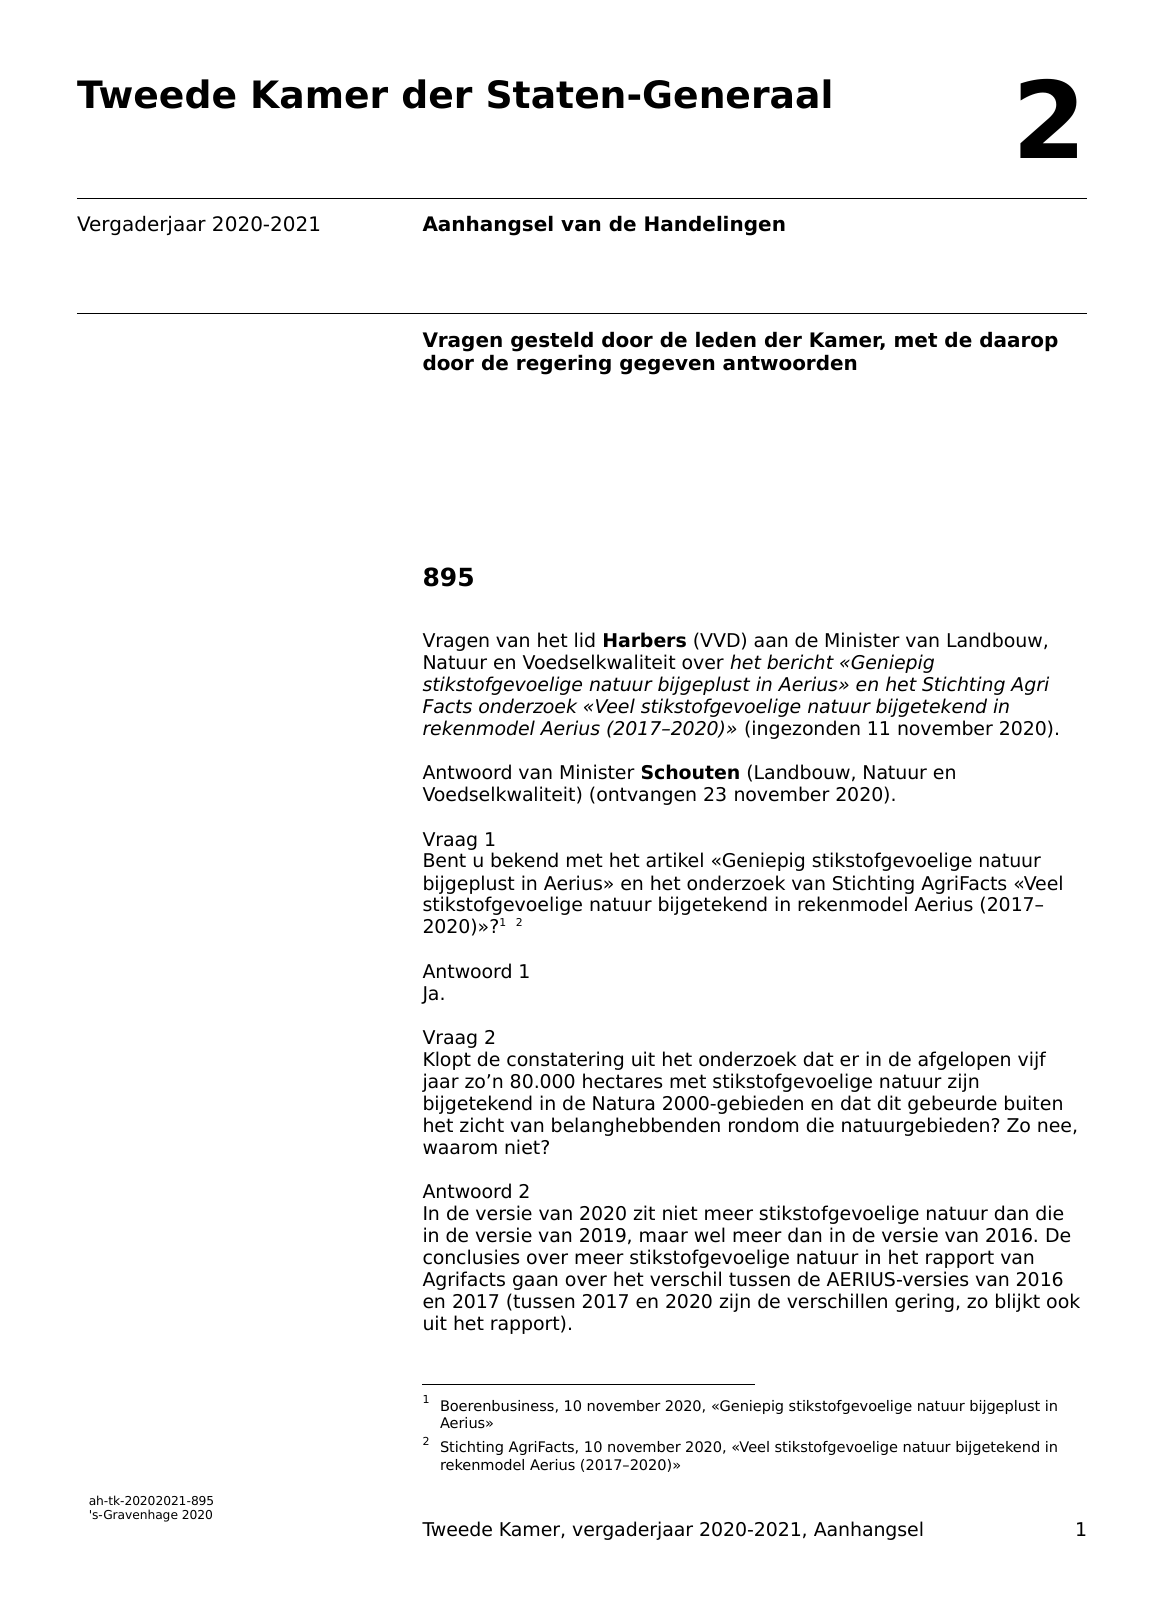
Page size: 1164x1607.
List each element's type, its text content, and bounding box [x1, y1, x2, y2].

text Antwoord 2 [422, 1181, 1087, 1203]
table_cell Vergaderjaar 2020-2021 [77, 199, 422, 313]
text Ja. [422, 982, 1087, 1004]
text Stichting AgriFacts, 10 november 2020, «Veel stikstofgevoelige natuur bijgetekend in rekenmodel Aerius (2017–2020)» [422, 1435, 1087, 1474]
text Vraag 2 [422, 1027, 1087, 1049]
table_cell [77, 314, 422, 375]
text Vraag 1 [422, 828, 1087, 850]
table_cell Vragen gesteld door de leden der Kamer, met de daarop door de regering gegeven antwoorden [422, 314, 1087, 375]
text Klopt de constatering uit het onderzoek dat er in de afgelopen vijf jaar zo’n 80.000 hectares met stikstofgevoelige natuur zijn bijgetekend in de Natura 2000-gebieden en dat dit gebeurde buiten het zicht van belanghebbenden rondom die natuurgebieden? Zo nee, waarom niet? [422, 1049, 1087, 1158]
text 's-Gravenhage 2020 [88, 1508, 323, 1522]
text Antwoord van Minister Schouten (Landbouw, Natuur en Voedselkwaliteit) (ontvangen 23 november 2020). [422, 762, 1087, 806]
table_cell Aanhangsel van de Handelingen [422, 199, 1087, 313]
text Antwoord 1 [422, 961, 1087, 982]
table_header Tweede Kamer der Staten-Generaal [77, 59, 886, 198]
text Vragen van het lid Harbers (VVD) aan de Minister van Landbouw, Natuur en Voedselkwaliteit over het bericht «Geniepig stikstofgevoelige natuur bijgeplust in Aerius» en het Stichting Agri Facts onderzoek «Veel stikstofgevoelige natuur bijgetekend in rekenmodel Aerius (2017–2020)» (ingezonden 11 november 2020). [422, 630, 1087, 740]
text Boerenbusiness, 10 november 2020, «Geniepig stikstofgevoelige natuur bijgeplust in Aerius» [422, 1393, 1087, 1432]
table_header 2 [886, 59, 1087, 198]
text 895 [422, 563, 1087, 592]
text Bent u bekend met het artikel «Geniepig stikstofgevoelige natuur bijgeplust in Aerius» en het onderzoek van Stichting AgriFacts «Veel stikstofgevoelige natuur bijgetekend in rekenmodel Aerius (2017–2020)»? [422, 850, 1087, 938]
text In de versie van 2020 zit niet meer stikstofgevoelige natuur dan die in de versie van 2019, maar wel meer dan in de versie van 2016. De conclusies over meer stikstofgevoelige natuur in het rapport van Agrifacts gaan over het verschil tussen de AERIUS-versies van 2016 en 2017 (tussen 2017 en 2020 zijn de verschillen gering, zo blijkt ook uit het rapport). [422, 1203, 1087, 1334]
text ah-tk-20202021-895 [88, 1494, 323, 1508]
